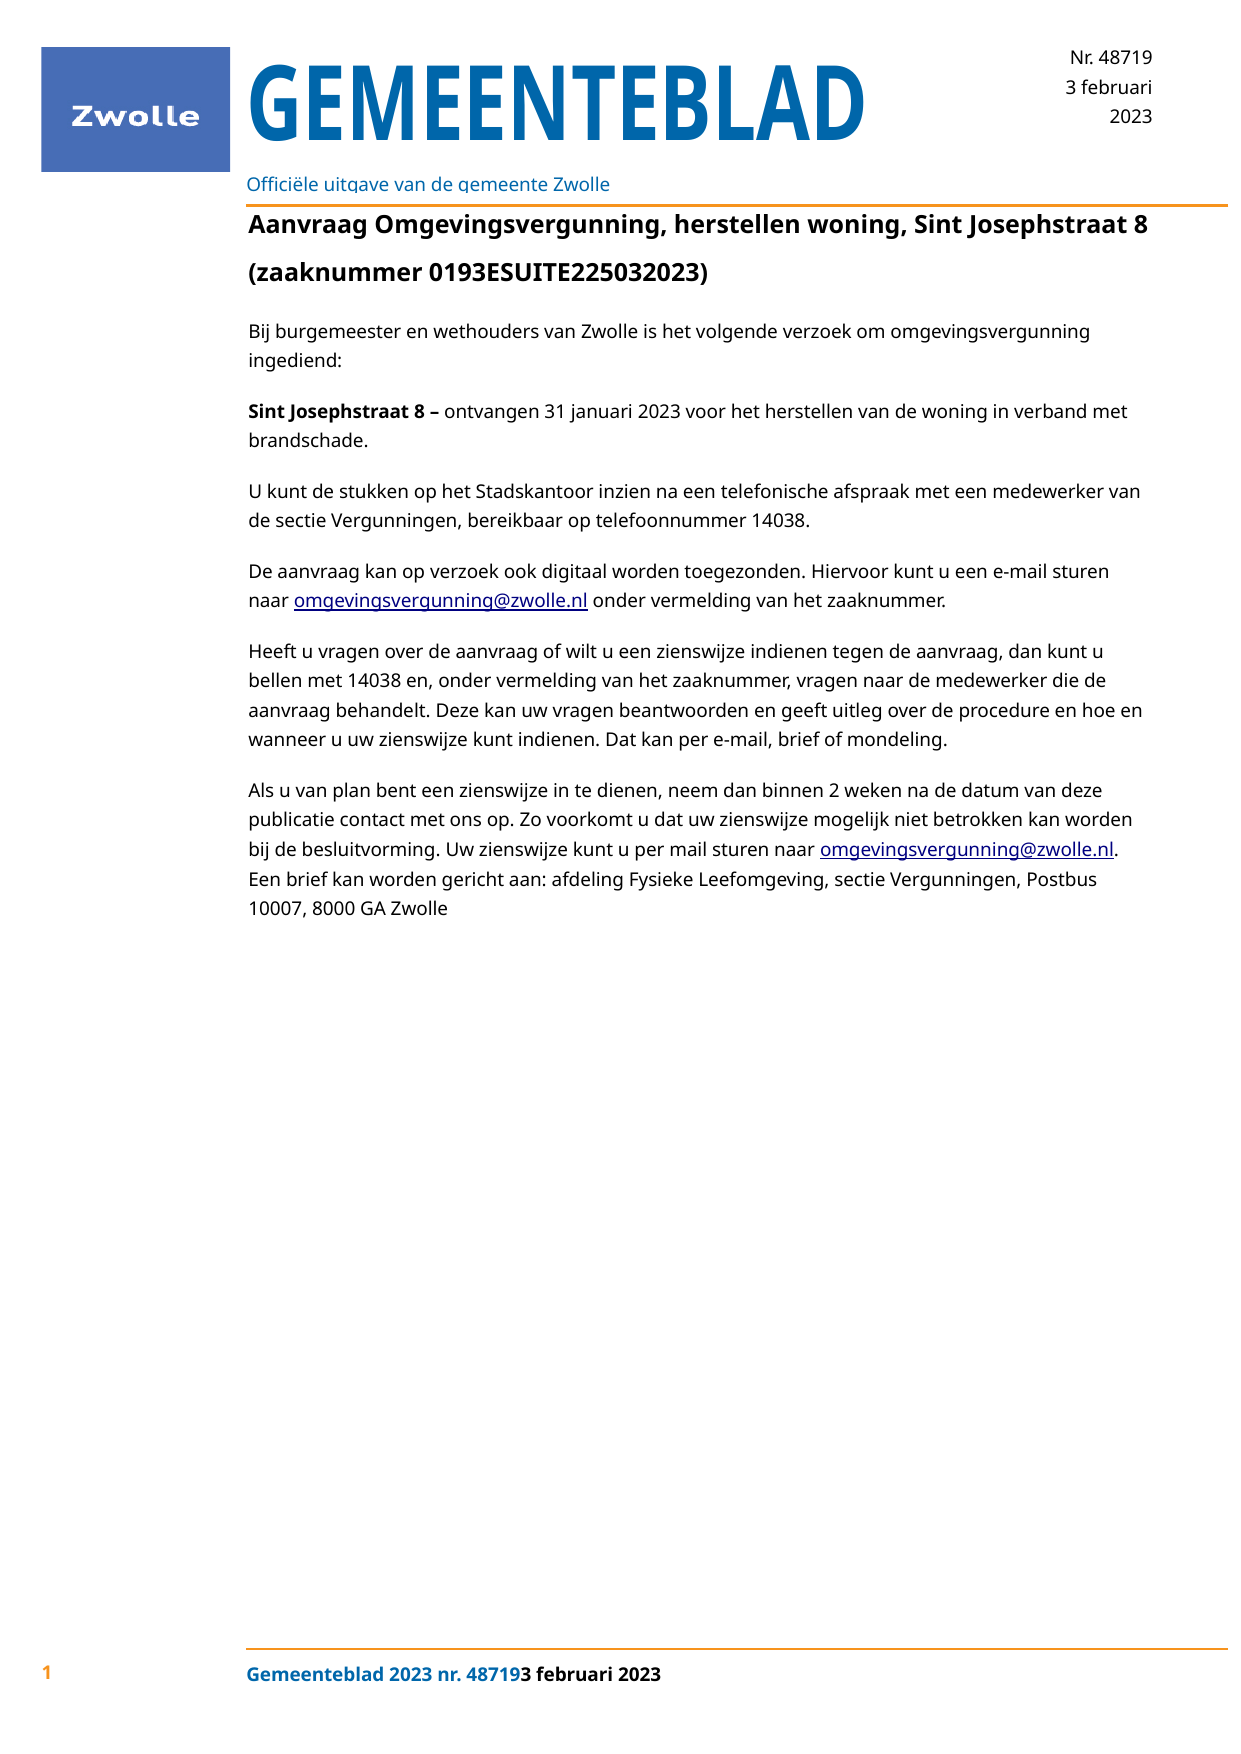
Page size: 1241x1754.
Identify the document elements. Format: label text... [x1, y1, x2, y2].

text U kunt de stukken op het Stadskantoor inzien na een telefonische afspraak met een medewerker van de sectie Vergunningen, bereikbaar op telefoonnummer 14038. [248, 478, 1152, 533]
text Sint Josephstraat 8 – ontvangen 31 januari 2023 voor het herstellen van de woning in verband met brandschade. [248, 398, 1152, 453]
picture [41, 47, 231, 172]
text Heeft u vragen over de aanvraag of wilt u een zienswijze indienen tegen de aanvraag, dan kunt u bellen met 14038 en, onder vermelding van het zaaknummer, vragen naar de medewerker die de aanvraag behandelt. Deze kan uw vragen beantwoorden en geeft uitleg over de procedure en hoe en wanneer u uw zienswijze kunt indienen. Dat kan per e-mail, brief of mondeling. [248, 638, 1152, 752]
text Aanvraag Omgevingsvergunning, herstellen woning, Sint Josephstraat 8 (zaaknummer 0193ESUITE225032023) [248, 207, 1152, 288]
text De aanvraag kan op verzoek ook digitaal worden toegezonden. Hiervoor kunt u een e-mail sturen naar omgevingsvergunning@zwolle.nl onder vermelding van het zaaknummer. [248, 558, 1152, 613]
text Als u van plan bent een zienswijze in te dienen, neem dan binnen 2 weken na de datum van deze publicatie contact met ons op. Zo voorkomt u dat uw zienswijze mogelijk niet betrokken kan worden bij de besluitvorming. Uw zienswijze kunt u per mail sturen naar omgevingsvergunning@zwolle.nl. Een brief kan worden gericht aan: afdeling Fysieke Leefomgeving, sectie Vergunningen, Postbus 10007, 8000 GA Zwolle [248, 777, 1152, 921]
text Bij burgemeester en wethouders van Zwolle is het volgende verzoek om omgevingsvergunning ingediend: [248, 318, 1152, 373]
